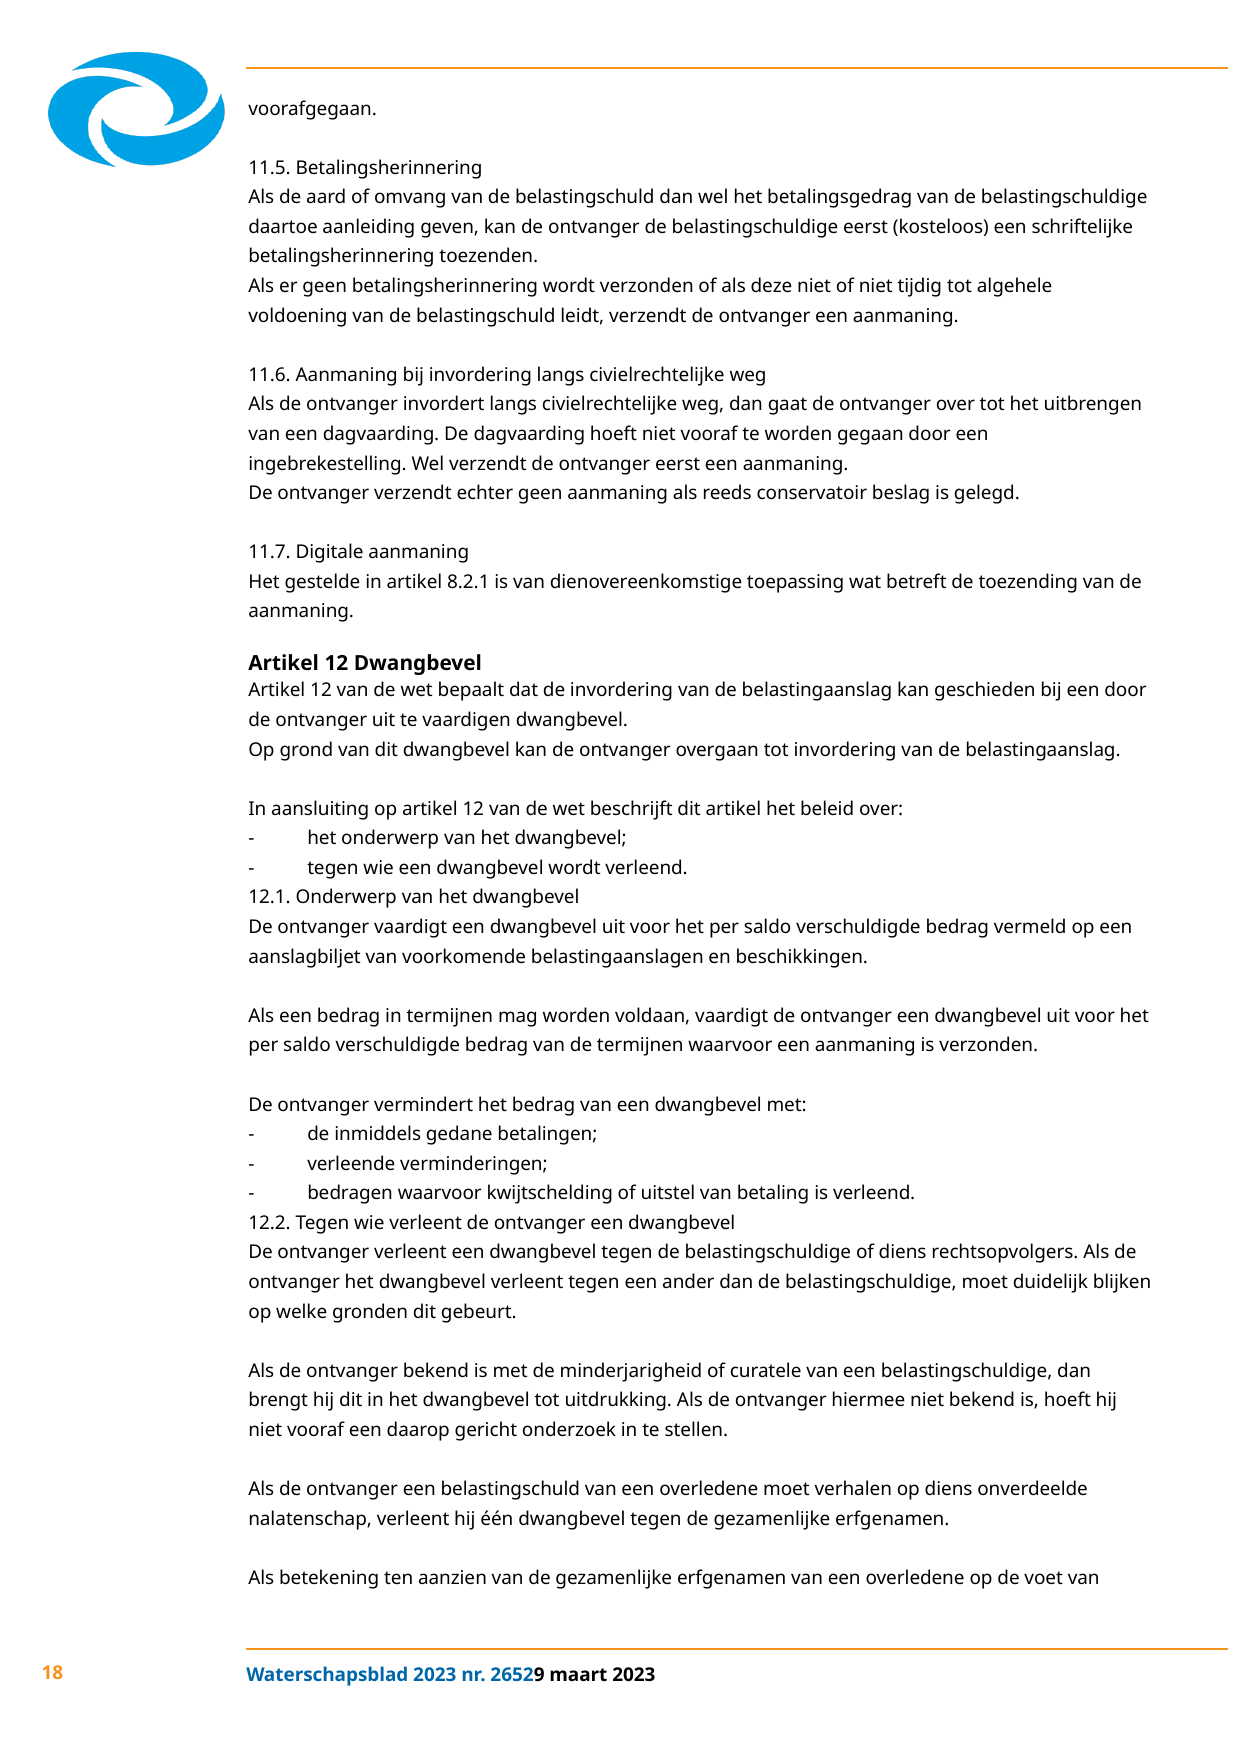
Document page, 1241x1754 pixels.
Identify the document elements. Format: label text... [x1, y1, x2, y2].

text 11.7. Digitale aanmaning [248, 538, 1152, 564]
text Als betekening ten aanzien van de gezamenlijke erfgenamen van een overledene op de voet van [248, 1564, 1152, 1590]
text De ontvanger verzendt echter geen aanmaning als reeds conservatoir beslag is gelegd. [248, 479, 1152, 505]
picture [41, 47, 231, 172]
text Op grond van dit dwangbevel kan de ontvanger overgaan tot invordering van de belastingaanslag. [248, 736, 1152, 761]
text In aansluiting op artikel 12 van de wet beschrijft dit artikel het beleid over: [248, 795, 1152, 821]
text Het gestelde in artikel 8.2.1 is van dienovereenkomstige toepassing wat betreft de toezending van de aanmaning. [248, 568, 1152, 623]
text 12.1. Onderwerp van het dwangbevel [248, 884, 1152, 909]
list het onderwerp van het dwangbevel; [248, 824, 1152, 850]
text Als een bedrag in termijnen mag worden voldaan, vaardigt de ontvanger een dwangbevel uit voor het per saldo verschuldigde bedrag van de termijnen waarvoor een aanmaning is verzonden. [248, 1002, 1152, 1057]
list bedragen waarvoor kwijtschelding of uitstel van betaling is verleend. [248, 1179, 1152, 1205]
list tegen wie een dwangbevel wordt verleend. [248, 854, 1152, 880]
text De ontvanger vermindert het bedrag van een dwangbevel met: [248, 1091, 1152, 1116]
text 12.2. Tegen wie verleent de ontvanger een dwangbevel [248, 1209, 1152, 1235]
text Artikel 12 van de wet bepaalt dat de invordering van de belastingaanslag kan geschieden bij een door de ontvanger uit te vaardigen dwangbevel. [248, 677, 1152, 732]
text De ontvanger verleent een dwangbevel tegen de belastingschuldige of diens rechtsopvolgers. Als de ontvanger het dwangbevel verleent tegen een ander dan de belastingschuldige, moet duidelijk blijken op welke gronden dit gebeurt. [248, 1239, 1152, 1323]
text 11.6. Aanmaning bij invordering langs civielrechtelijke weg [248, 361, 1152, 387]
text 11.5. Betalingsherinnering [248, 154, 1152, 180]
text Als de ontvanger invordert langs civielrechtelijke weg, dan gaat de ontvanger over tot het uitbrengen van een dagvaarding. De dagvaarding hoeft niet vooraf te worden gegaan door een ingebrekestelling. Wel verzendt de ontvanger eerst een aanmaning. [248, 391, 1152, 476]
text Als de aard of omvang van de belastingschuld dan wel het betalingsgedrag van de belastingschuldige daartoe aanleiding geven, kan de ontvanger de belastingschuldige eerst (kosteloos) een schriftelijke betalingsherinnering toezenden. [248, 183, 1152, 268]
text voorafgegaan. [248, 95, 1152, 121]
text Artikel 12 Dwangbevel [248, 648, 1152, 677]
list de inmiddels gedane betalingen; [248, 1120, 1152, 1146]
text Als de ontvanger een belastingschuld van een overledene moet verhalen op diens onverdeelde nalatenschap, verleent hij één dwangbevel tegen de gezamenlijke erfgenamen. [248, 1475, 1152, 1531]
text Als de ontvanger bekend is met de minderjarigheid of curatele van een belastingschuldige, dan brengt hij dit in het dwangbevel tot uitdrukking. Als de ontvanger hiermee niet bekend is, hoeft hij niet vooraf een daarop gericht onderzoek in te stellen. [248, 1357, 1152, 1442]
text De ontvanger vaardigt een dwangbevel uit voor het per saldo verschuldigde bedrag vermeld op een aanslagbiljet van voorkomende belastingaanslagen en beschikkingen. [248, 913, 1152, 968]
text Als er geen betalingsherinnering wordt verzonden of als deze niet of niet tijdig tot algehele voldoening van de belastingschuld leidt, verzendt de ontvanger een aanmaning. [248, 272, 1152, 328]
list verleende verminderingen; [248, 1150, 1152, 1176]
